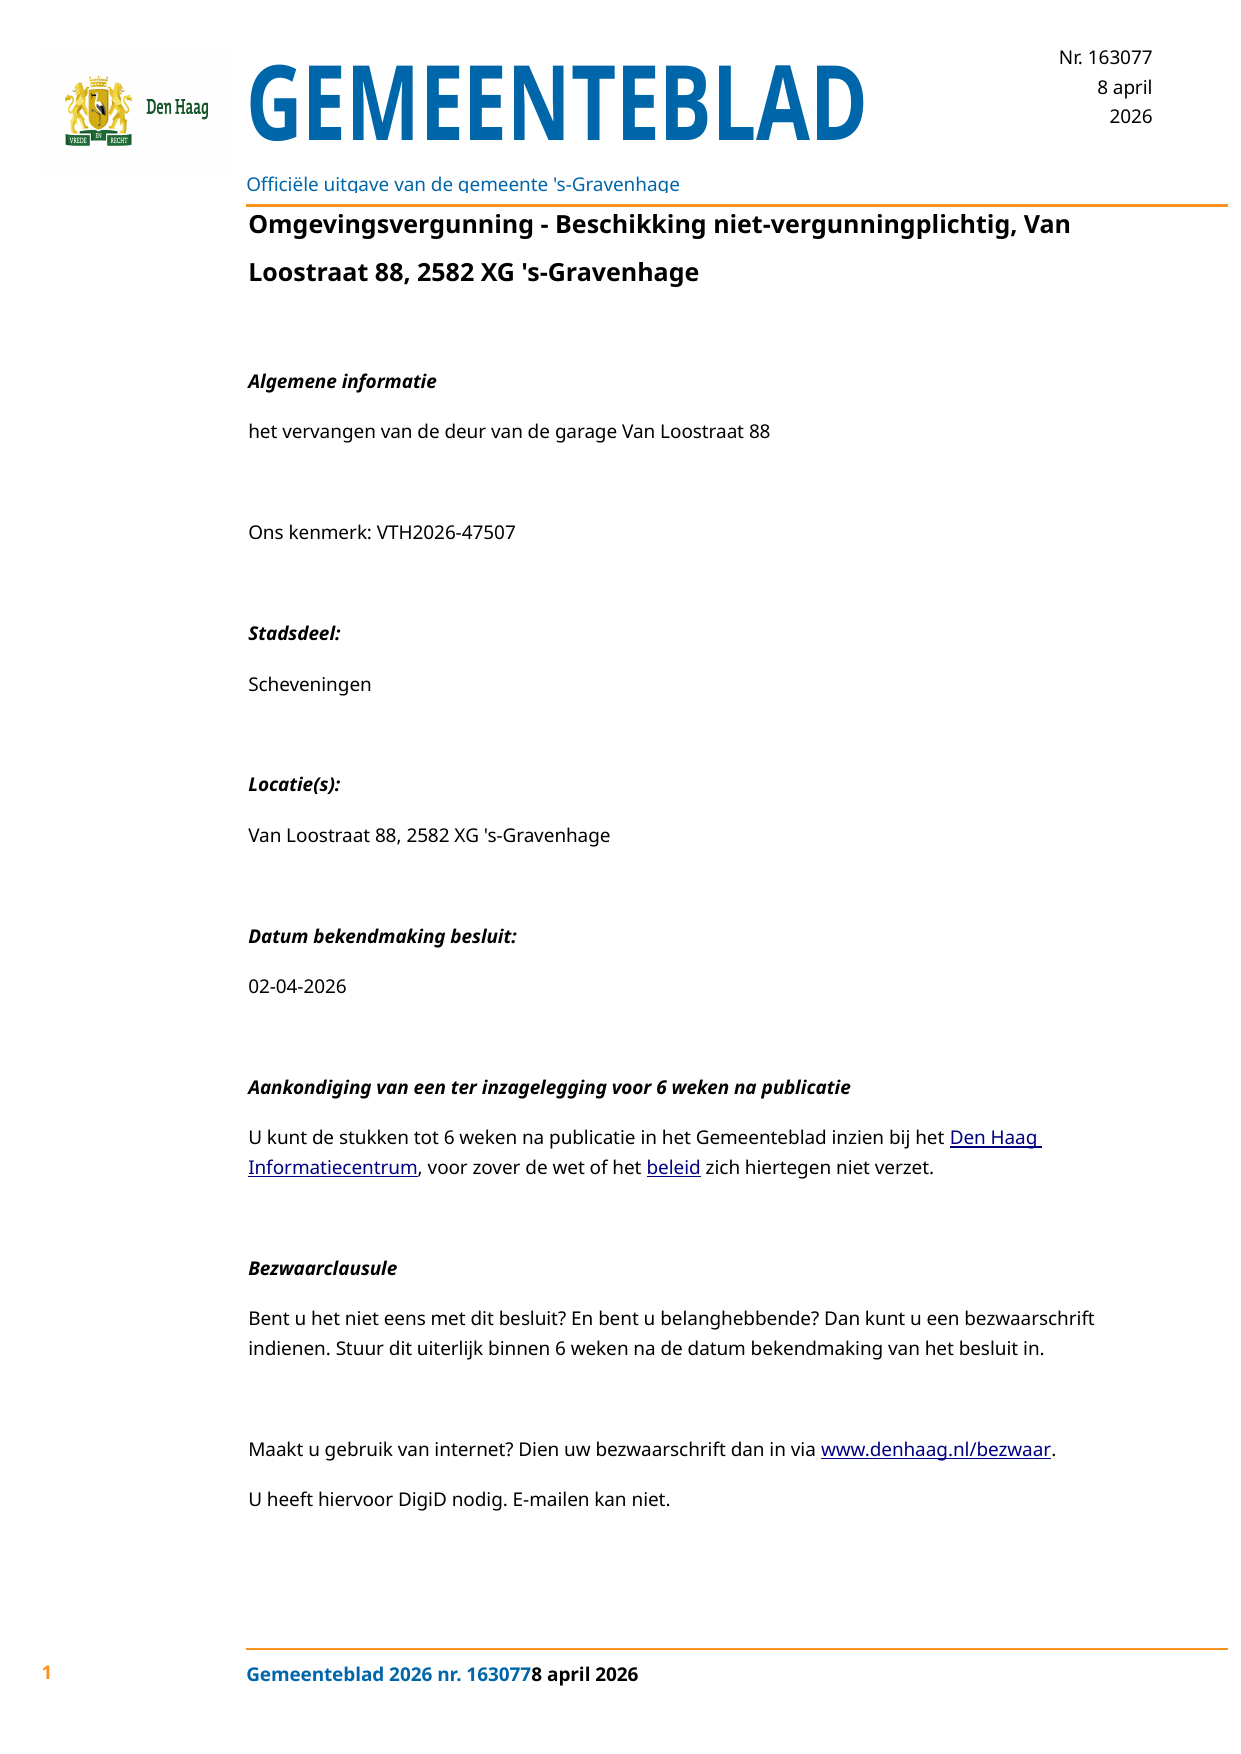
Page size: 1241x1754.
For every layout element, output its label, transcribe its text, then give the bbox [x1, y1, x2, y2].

text U kunt de stukken tot 6 weken na publicatie in het Gemeenteblad inzien bij het Den Haag Informatiecentrum, voor zover de wet of het beleid zich hiertegen niet verzet. [248, 1124, 1152, 1180]
text Van Loostraat 88, 2582 XG 's-Gravenhage [248, 822, 1152, 848]
text Ons kenmerk: VTH2026-47507 [248, 519, 1152, 545]
text 02-04-2026 [248, 973, 1152, 999]
text Omgevingsvergunning - Beschikking niet-vergunningplichtig, Van Loostraat 88, 2582 XG 's-Gravenhage [248, 207, 1152, 288]
picture [41, 47, 231, 172]
text het vervangen van de deur van de garage Van Loostraat 88 [248, 419, 1152, 444]
text Bezwaarclausule [248, 1255, 1152, 1281]
text U heeft hiervoor DigiD nodig. E-mailen kan niet. [248, 1486, 1152, 1512]
text Stadsdeel: [248, 620, 1152, 646]
text Algemene informatie [248, 368, 1152, 394]
text Maakt u gebruik van internet? Dien uw bezwaarschrift dan in via www.denhaag.nl/bezwaar. [248, 1436, 1152, 1462]
text Datum bekendmaking besluit: [248, 923, 1152, 949]
text Aankondiging van een ter inzagelegging voor 6 weken na publicatie [248, 1074, 1152, 1100]
text Scheveningen [248, 671, 1152, 697]
text Bent u het niet eens met dit besluit? En bent u belanghebbende? Dan kunt u een bezwaarschrift indienen. Stuur dit uiterlijk binnen 6 weken na de datum bekendmaking van het besluit in. [248, 1305, 1152, 1361]
text Locatie(s): [248, 772, 1152, 797]
